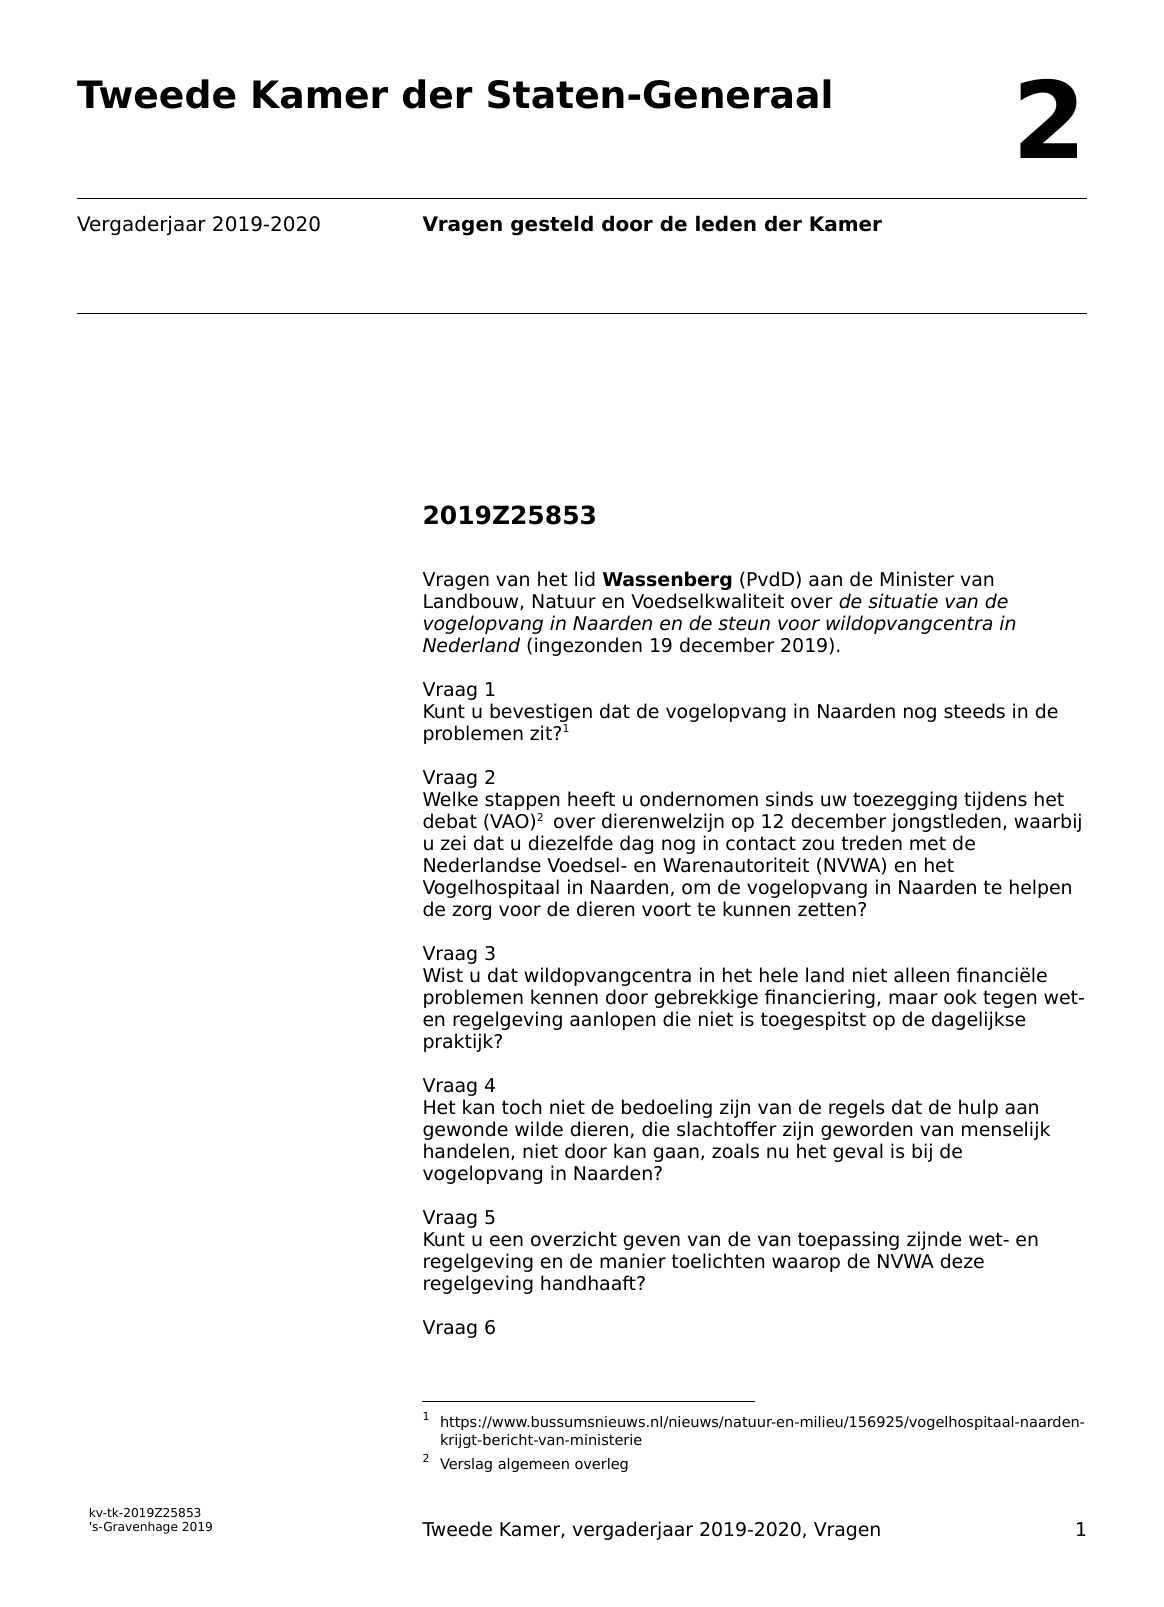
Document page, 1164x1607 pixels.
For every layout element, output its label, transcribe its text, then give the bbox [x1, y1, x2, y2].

text Welke stappen heeft u ondernomen sinds uw toezegging tijdens het debat (VAO) over dierenwelzijn op 12 december jongstleden, waarbij u zei dat u diezelfde dag nog in contact zou treden met de Nederlandse Voedsel- en Warenautoriteit (NVWA) en het Vogelhospitaal in Naarden, om de vogelopvang in Naarden te helpen de zorg voor de dieren voort te kunnen zetten? [422, 789, 1087, 921]
text Vraag 4 [422, 1075, 1087, 1097]
text Vragen van het lid Wassenberg (PvdD) aan de Minister van Landbouw, Natuur en Voedselkwaliteit over de situatie van de vogelopvang in Naarden en de steun voor wildopvangcentra in Nederland (ingezonden 19 december 2019). [422, 569, 1087, 657]
text Vraag 6 [422, 1317, 1087, 1339]
text https://www.bussumsnieuws.nl/nieuws/natuur-en-milieu/156925/vogelhospitaal-naarden-krijgt-bericht-van-ministerie [422, 1410, 1087, 1449]
table_cell Vragen gesteld door de leden der Kamer [422, 199, 1087, 313]
table_header Tweede Kamer der Staten-Generaal [77, 59, 886, 198]
text Vraag 2 [422, 767, 1087, 789]
table_cell Vergaderjaar 2019-2020 [77, 199, 422, 313]
text Kunt u bevestigen dat de vogelopvang in Naarden nog steeds in de problemen zit? [422, 701, 1087, 745]
text Kunt u een overzicht geven van de van toepassing zijnde wet- en regelgeving en de manier toelichten waarop de NVWA deze regelgeving handhaaft? [422, 1229, 1087, 1295]
text Vraag 1 [422, 679, 1087, 701]
table_header 2 [886, 59, 1087, 198]
text kv-tk-2019Z25853 [88, 1506, 323, 1520]
text Het kan toch niet de bedoeling zijn van de regels dat de hulp aan gewonde wilde dieren, die slachtoffer zijn geworden van menselijk handelen, niet door kan gaan, zoals nu het geval is bij de vogelopvang in Naarden? [422, 1097, 1087, 1185]
text Verslag algemeen overleg [422, 1452, 1087, 1474]
text Wist u dat wildopvangcentra in het hele land niet alleen financiële problemen kennen door gebrekkige financiering, maar ook tegen wet- en regelgeving aanlopen die niet is toegespitst op de dagelijkse praktijk? [422, 965, 1087, 1053]
text Vraag 5 [422, 1207, 1087, 1229]
text 2019Z25853 [422, 501, 1087, 531]
text 's-Gravenhage 2019 [88, 1520, 323, 1534]
text Vraag 3 [422, 943, 1087, 965]
